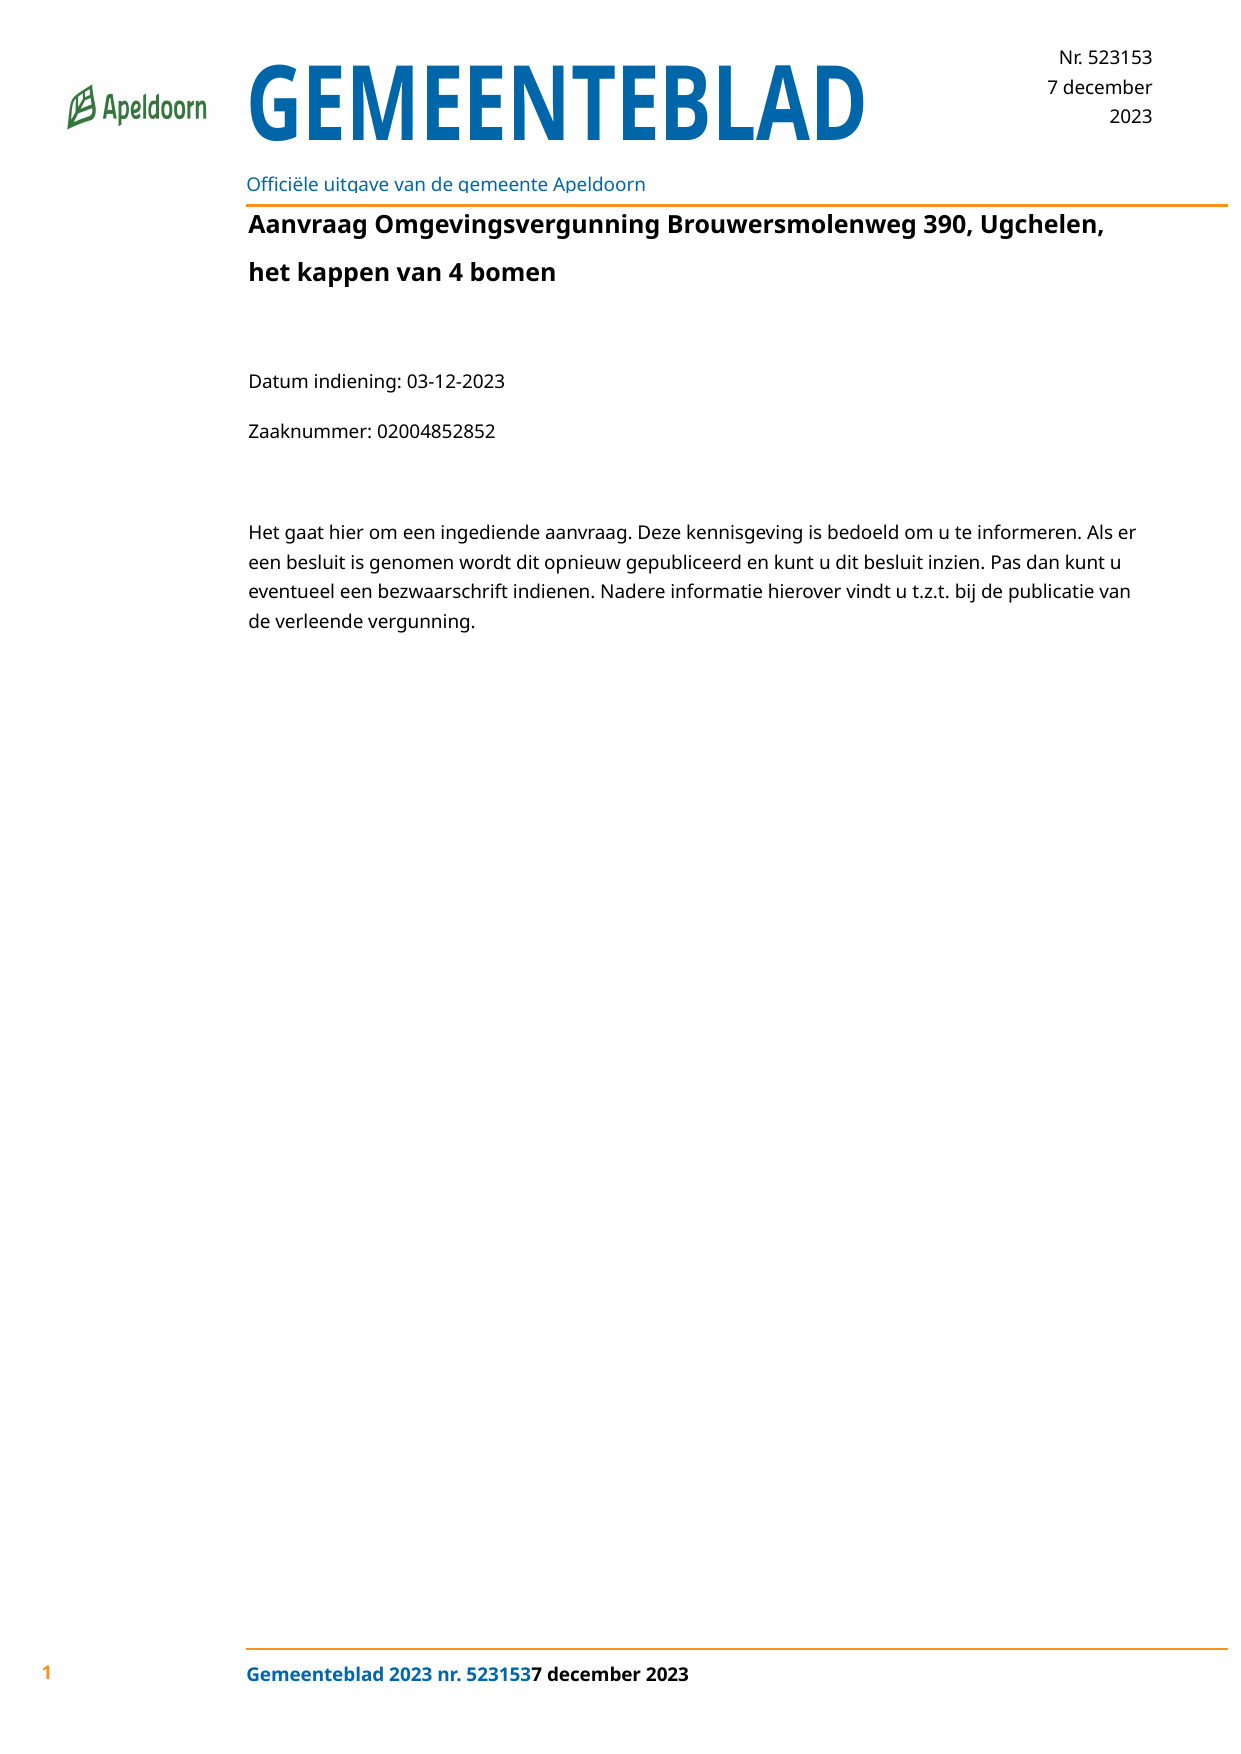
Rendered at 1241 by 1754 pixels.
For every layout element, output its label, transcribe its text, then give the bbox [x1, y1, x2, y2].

picture [41, 47, 231, 172]
text Datum indiening: 03-12-2023 [248, 368, 1152, 394]
text Het gaat hier om een ingediende aanvraag. Deze kennisgeving is bedoeld om u te informeren. Als er een besluit is genomen wordt dit opnieuw gepubliceerd en kunt u dit besluit inzien. Pas dan kunt u eventueel een bezwaarschrift indienen. Nadere informatie hierover vindt u t.z.t. bij de publicatie van de verleende vergunning. [248, 519, 1152, 634]
text Aanvraag Omgevingsvergunning Brouwersmolenweg 390, Ugchelen, het kappen van 4 bomen [248, 207, 1152, 288]
text Zaaknummer: 02004852852 [248, 419, 1152, 444]
